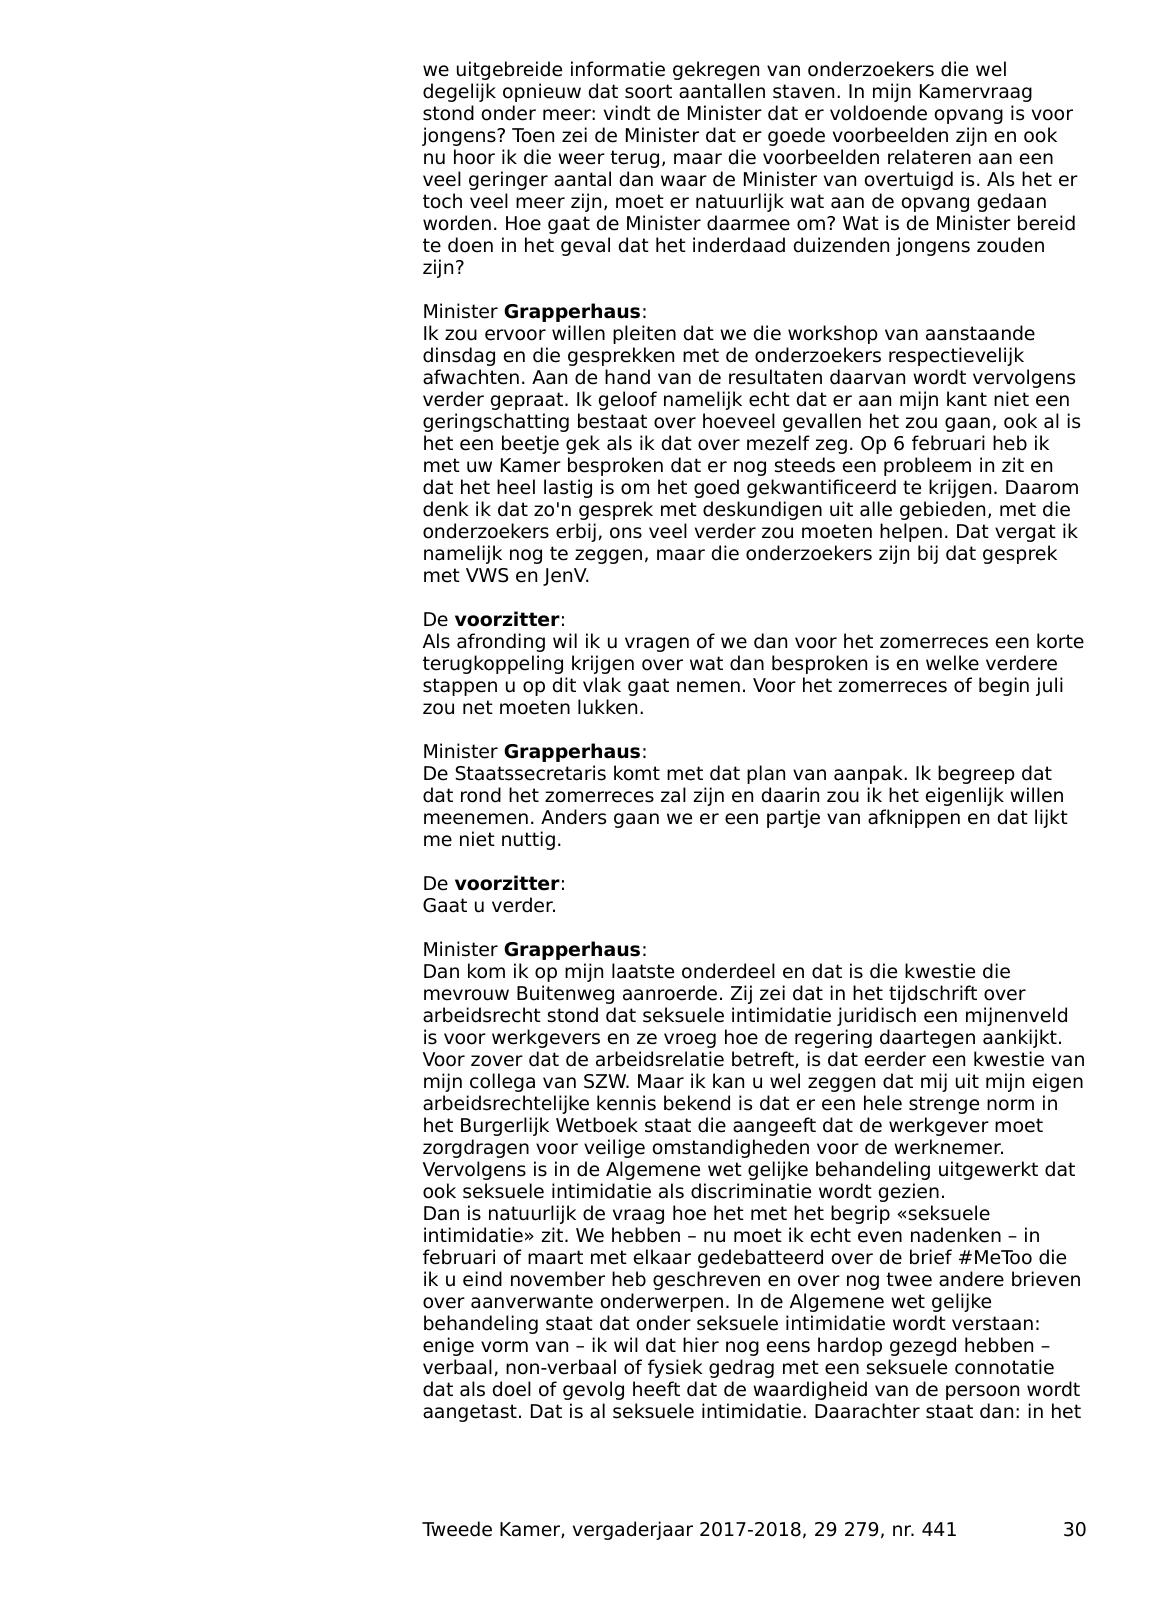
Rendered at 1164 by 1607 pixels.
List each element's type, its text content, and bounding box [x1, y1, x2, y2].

text Minister Grapperhaus: [422, 939, 1087, 961]
text Minister Grapperhaus: [422, 741, 1087, 763]
text De voorzitter: [422, 609, 1087, 631]
text Gaat u verder. [422, 895, 1087, 917]
text Als afronding wil ik u vragen of we dan voor het zomerreces een korte terugkoppeling krijgen over wat dan besproken is en welke verdere stappen u op dit vlak gaat nemen. Voor het zomerreces of begin juli zou net moeten lukken. [422, 631, 1087, 719]
text De voorzitter: [422, 873, 1087, 895]
text Dan is natuurlijk de vraag hoe het met het begrip «seksuele intimidatie» zit. We hebben – nu moet ik echt even nadenken – in februari of maart met elkaar gedebatteerd over de brief #MeToo die ik u eind november heb geschreven en over nog twee andere brieven over aanverwante onderwerpen. In de Algemene wet gelijke behandeling staat dat onder seksuele intimidatie wordt verstaan: enige vorm van – ik wil dat hier nog eens hardop gezegd hebben – verbaal, non-verbaal of fysiek gedrag met een seksuele connotatie dat als doel of gevolg heeft dat de waardigheid van de persoon wordt aangetast. Dat is al seksuele intimidatie. Daarachter staat dan: in het [422, 1203, 1087, 1423]
text De Staatssecretaris komt met dat plan van aanpak. Ik begreep dat dat rond het zomerreces zal zijn en daarin zou ik het eigenlijk willen meenemen. Anders gaan we er een partje van afknippen en dat lijkt me niet nuttig. [422, 763, 1087, 851]
text Ik zou ervoor willen pleiten dat we die workshop van aanstaande dinsdag en die gesprekken met de onderzoekers respectievelijk afwachten. Aan de hand van de resultaten daarvan wordt vervolgens verder gepraat. Ik geloof namelijk echt dat er aan mijn kant niet een geringschatting bestaat over hoeveel gevallen het zou gaan, ook al is het een beetje gek als ik dat over mezelf zeg. Op 6 februari heb ik met uw Kamer besproken dat er nog steeds een probleem in zit en dat het heel lastig is om het goed gekwantificeerd te krijgen. Daarom denk ik dat zo'n gesprek met deskundigen uit alle gebieden, met die onderzoekers erbij, ons veel verder zou moeten helpen. Dat vergat ik namelijk nog te zeggen, maar die onderzoekers zijn bij dat gesprek met VWS en JenV. [422, 323, 1087, 587]
text Dan kom ik op mijn laatste onderdeel en dat is die kwestie die mevrouw Buitenweg aanroerde. Zij zei dat in het tijdschrift over arbeidsrecht stond dat seksuele intimidatie juridisch een mijnenveld is voor werkgevers en ze vroeg hoe de regering daartegen aankijkt. Voor zover dat de arbeidsrelatie betreft, is dat eerder een kwestie van mijn collega van SZW. Maar ik kan u wel zeggen dat mij uit mijn eigen arbeidsrechtelijke kennis bekend is dat er een hele strenge norm in het Burgerlijk Wetboek staat die aangeeft dat de werkgever moet zorgdragen voor veilige omstandigheden voor de werknemer. Vervolgens is in de Algemene wet gelijke behandeling uitgewerkt dat ook seksuele intimidatie als discriminatie wordt gezien. [422, 961, 1087, 1203]
text Minister Grapperhaus: [422, 301, 1087, 323]
text we uitgebreide informatie gekregen van onderzoekers die wel degelijk opnieuw dat soort aantallen staven. In mijn Kamervraag stond onder meer: vindt de Minister dat er voldoende opvang is voor jongens? Toen zei de Minister dat er goede voorbeelden zijn en ook nu hoor ik die weer terug, maar die voorbeelden relateren aan een veel geringer aantal dan waar de Minister van overtuigd is. Als het er toch veel meer zijn, moet er natuurlijk wat aan de opvang gedaan worden. Hoe gaat de Minister daarmee om? Wat is de Minister bereid te doen in het geval dat het inderdaad duizenden jongens zouden zijn? [422, 59, 1087, 279]
